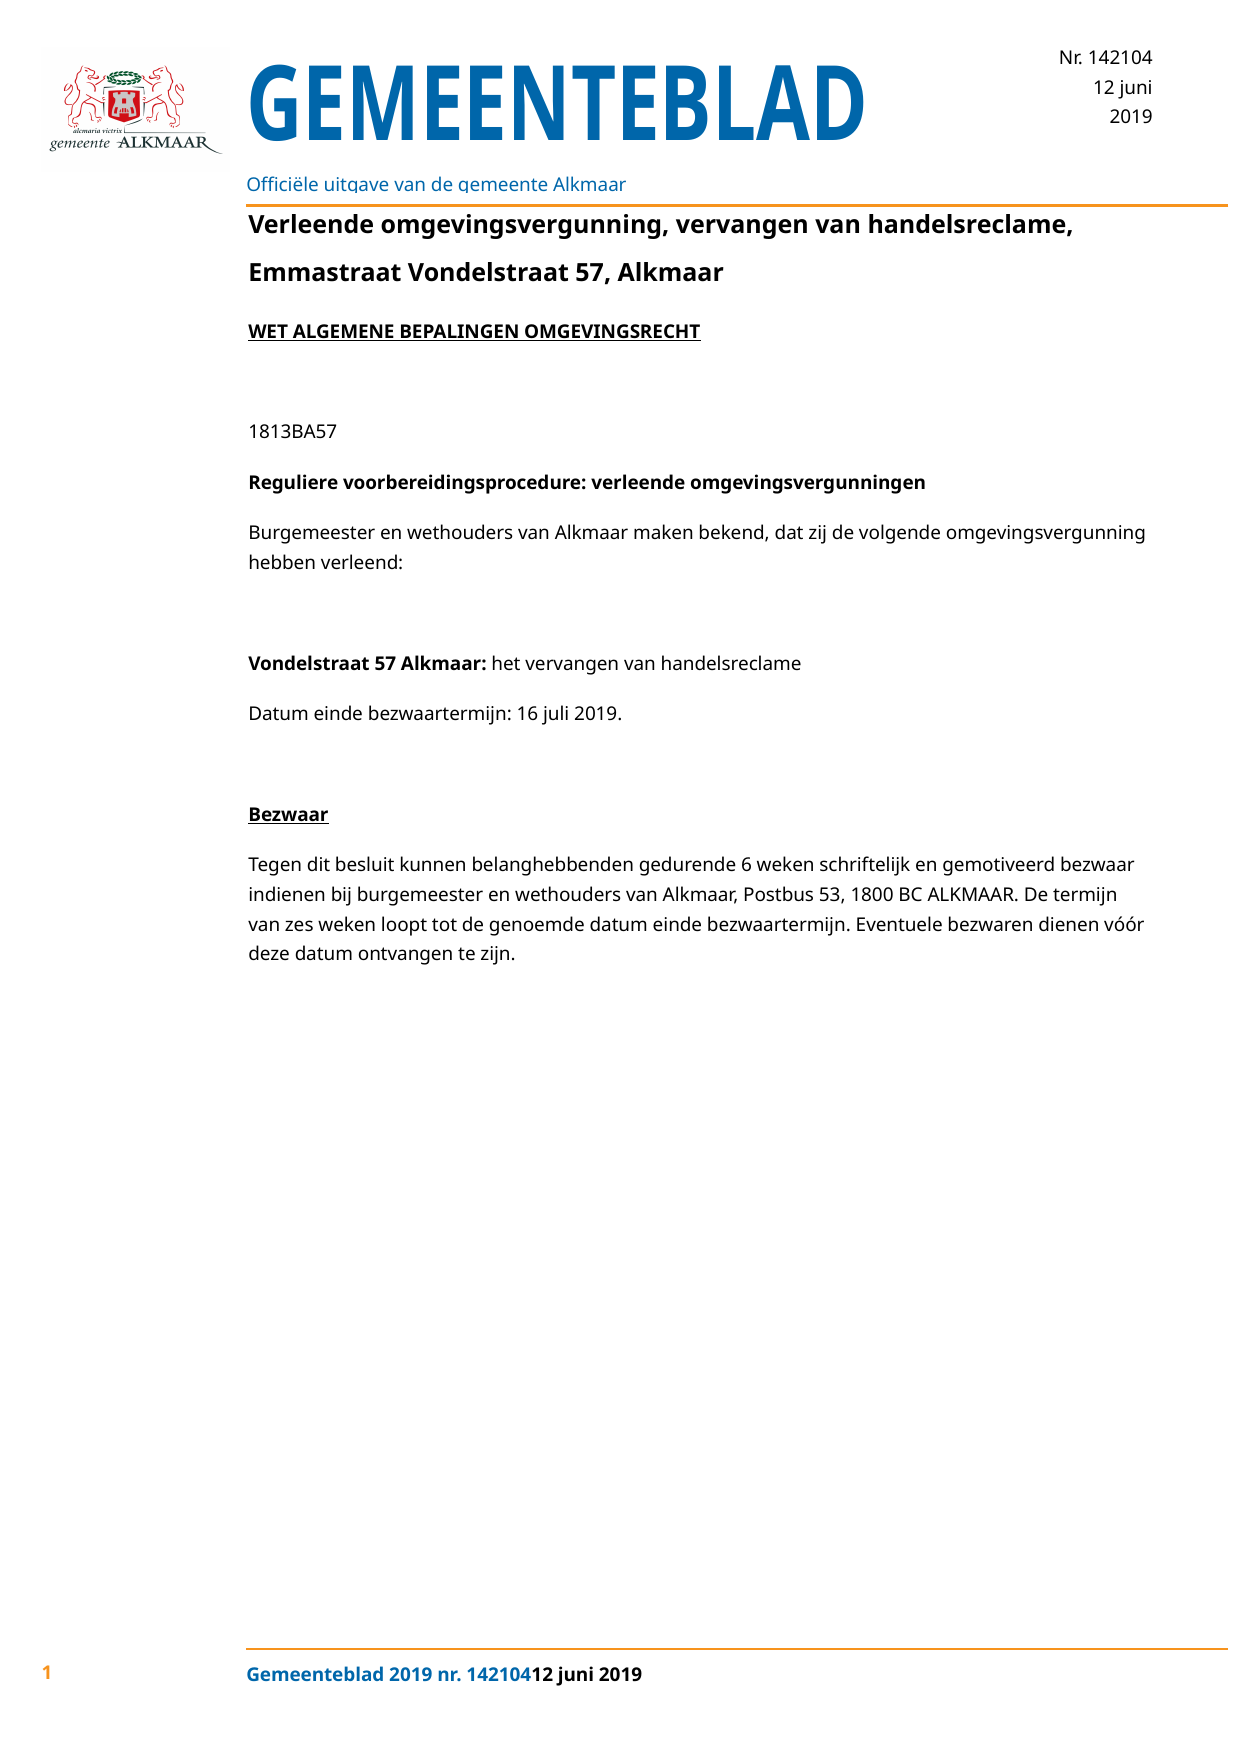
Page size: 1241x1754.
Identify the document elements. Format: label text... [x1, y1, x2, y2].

text Reguliere voorbereidingsprocedure: verleende omgevingsvergunningen [248, 469, 1152, 495]
text Verleende omgevingsvergunning, vervangen van handelsreclame, Emmastraat Vondelstraat 57, Alkmaar [248, 207, 1152, 288]
text Bezwaar [248, 801, 1152, 827]
text WET ALGEMENE BEPALINGEN OMGEVINGSRECHT [248, 318, 1152, 344]
text Tegen dit besluit kunnen belanghebbenden gedurende 6 weken schriftelijk en gemotiveerd bezwaar indienen bij burgemeester en wethouders van Alkmaar, Postbus 53, 1800 BC ALKMAAR. De termijn van zes weken loopt tot de genoemde datum einde bezwaartermijn. Eventuele bezwaren dienen vóór deze datum ontvangen te zijn. [248, 852, 1152, 966]
picture [41, 47, 231, 172]
text Burgemeester en wethouders van Alkmaar maken bekend, dat zij de volgende omgevingsvergunning hebben verleend: [248, 519, 1152, 575]
text Vondelstraat 57 Alkmaar: het vervangen van handelsreclame [248, 650, 1152, 676]
text Datum einde bezwaartermijn: 16 juli 2019. [248, 700, 1152, 726]
text 1813BA57 [248, 419, 1152, 444]
